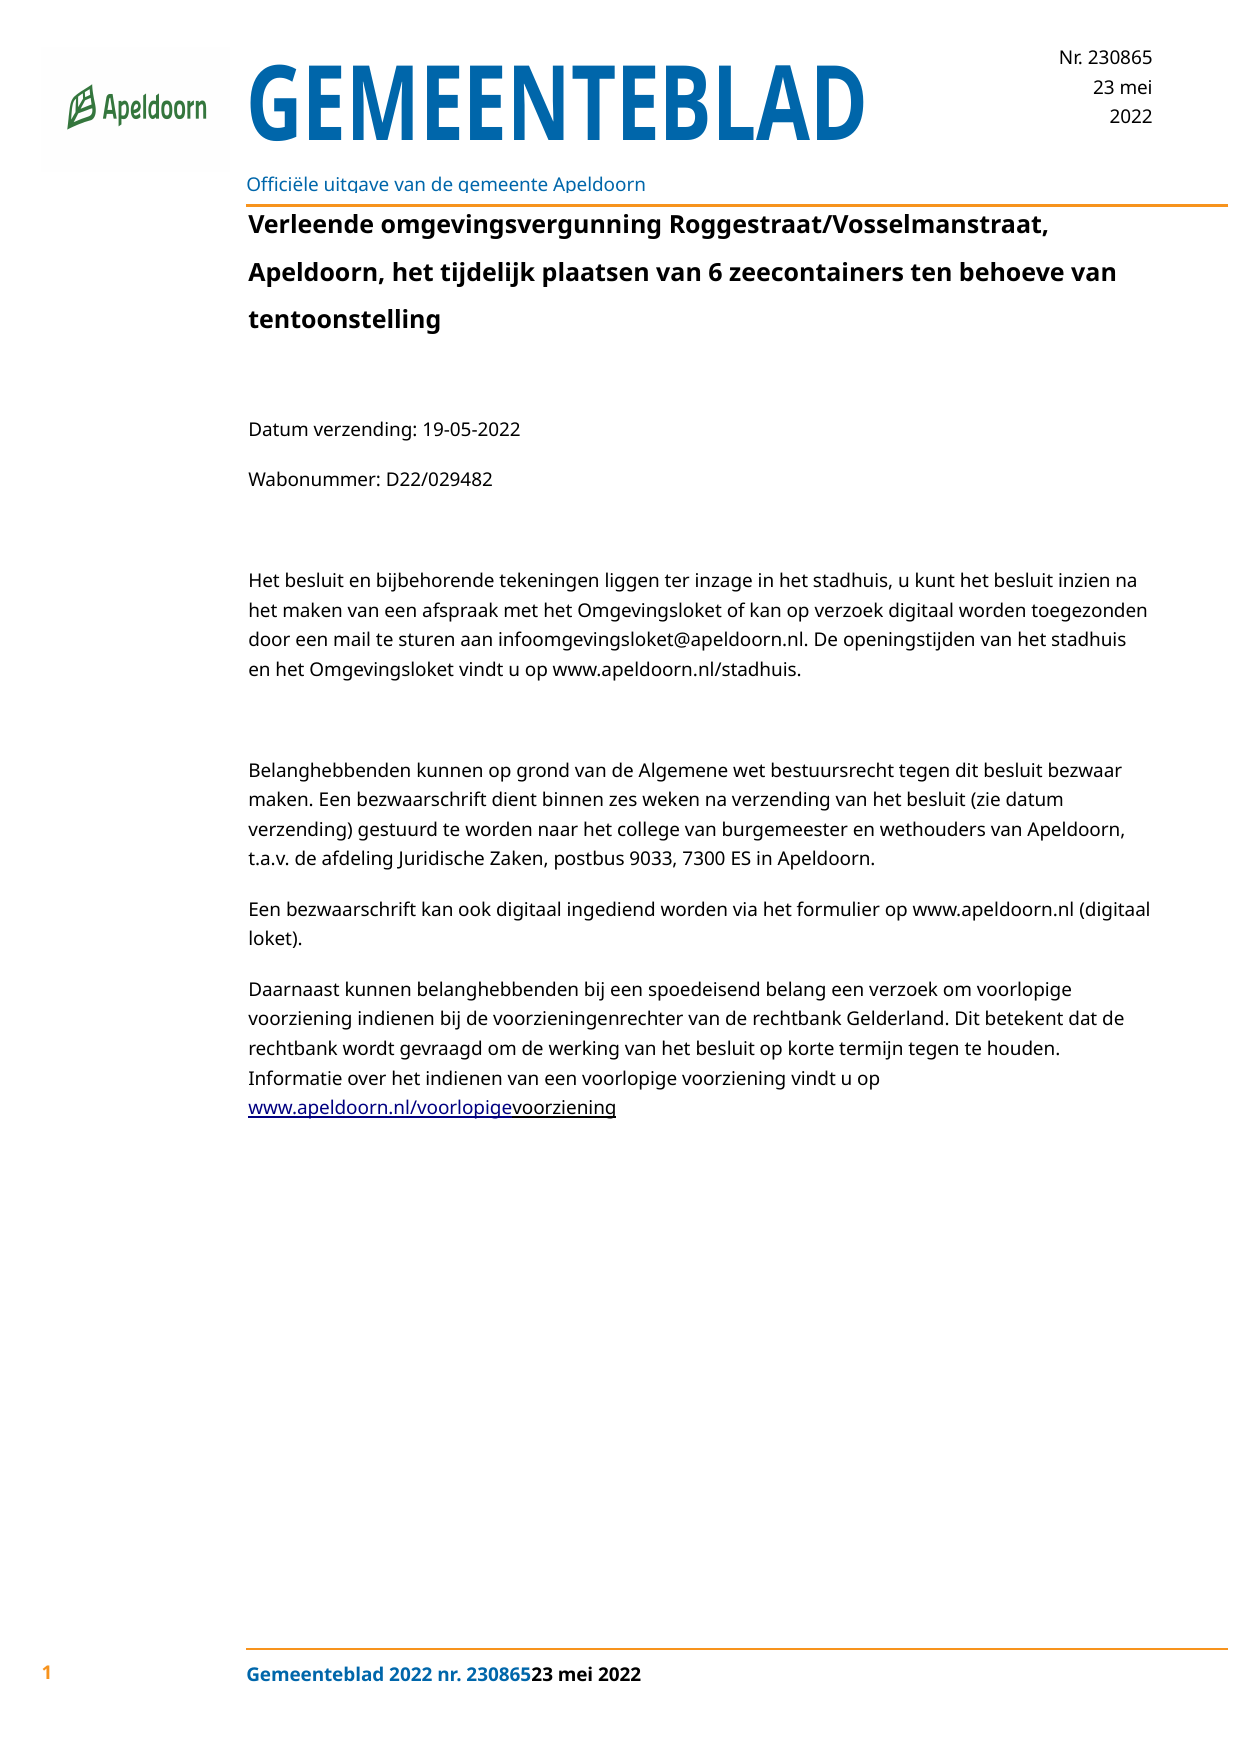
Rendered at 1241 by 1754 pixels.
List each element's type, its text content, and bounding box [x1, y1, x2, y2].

text Een bezwaarschrift kan ook digitaal ingediend worden via het formulier op www.apeldoorn.nl (digitaal loket). [248, 896, 1152, 951]
text Datum verzending: 19-05-2022 [248, 416, 1152, 442]
text Belanghebbenden kunnen op grond van de Algemene wet bestuursrecht tegen dit besluit bezwaar maken. Een bezwaarschrift dient binnen zes weken na verzending van het besluit (zie datum verzending) gestuurd te worden naar het college van burgemeester en wethouders van Apeldoorn, t.a.v. de afdeling Juridische Zaken, postbus 9033, 7300 ES in Apeldoorn. [248, 757, 1152, 871]
text Verleende omgevingsvergunning Roggestraat/Vosselmanstraat, Apeldoorn, het tijdelijk plaatsen van 6 zeecontainers ten behoeve van tentoonstelling [248, 207, 1152, 336]
text Wabonummer: D22/029482 [248, 466, 1152, 492]
text Het besluit en bijbehorende tekeningen liggen ter inzage in het stadhuis, u kunt het besluit inzien na het maken van een afspraak met het Omgevingsloket of kan op verzoek digitaal worden toegezonden door een mail te sturen aan infoomgevingsloket@apeldoorn.nl. De openingstijden van het stadhuis en het Omgevingsloket vindt u op www.apeldoorn.nl/stadhuis. [248, 567, 1152, 682]
picture [41, 47, 231, 172]
text Daarnaast kunnen belanghebbenden bij een spoedeisend belang een verzoek om voorlopige voorziening indienen bij de voorzieningenrechter van de rechtbank Gelderland. Dit betekent dat de rechtbank wordt gevraagd om de werking van het besluit op korte termijn tegen te houden. Informatie over het indienen van een voorlopige voorziening vindt u op www.apeldoorn.nl/voorlopigevoorziening [248, 976, 1152, 1120]
